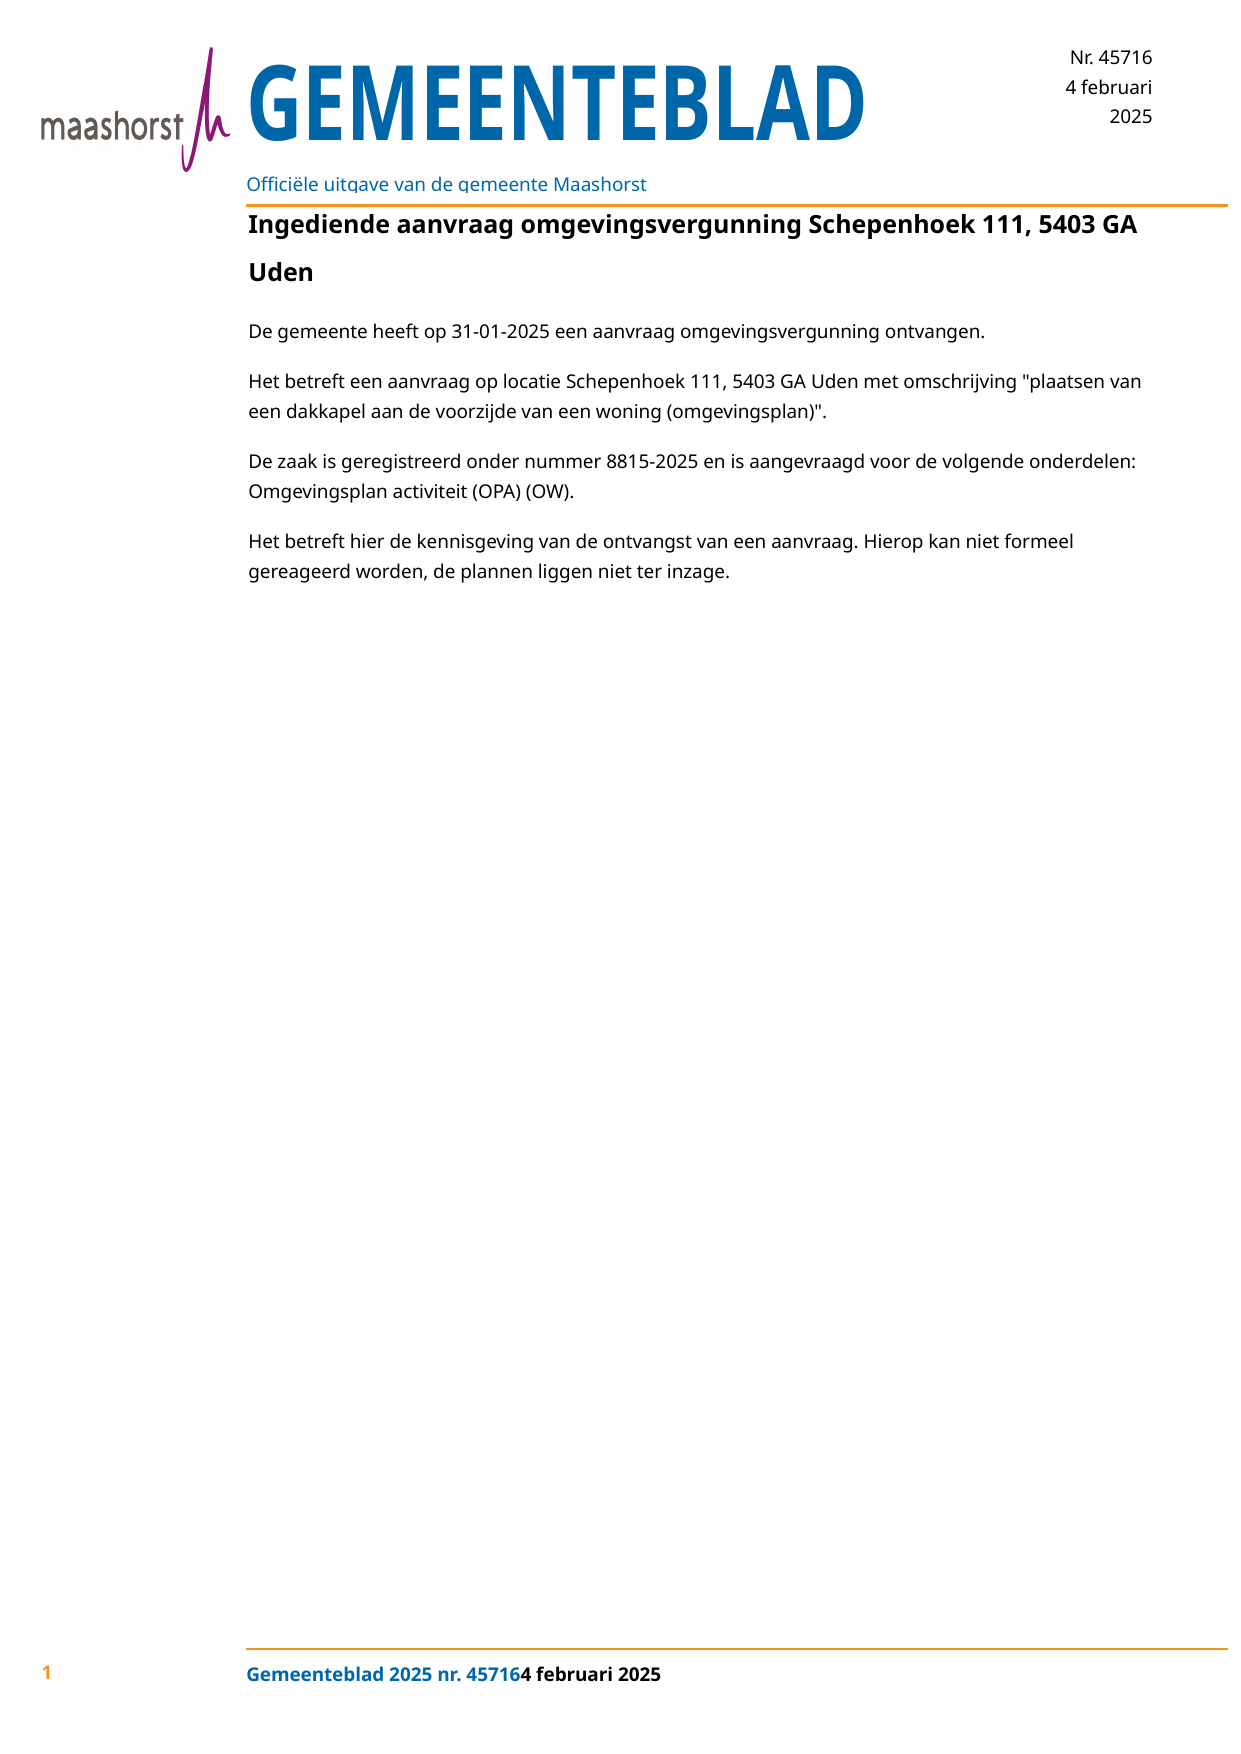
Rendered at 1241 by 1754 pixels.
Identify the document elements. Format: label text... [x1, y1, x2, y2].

text Het betreft een aanvraag op locatie Schepenhoek 111, 5403 GA Uden met omschrijving "plaatsen van een dakkapel aan de voorzijde van een woning (omgevingsplan)". [248, 368, 1152, 424]
text Het betreft hier de kennisgeving van de ontvangst van een aanvraag. Hierop kan niet formeel gereageerd worden, de plannen liggen niet ter inzage. [248, 528, 1152, 584]
text De zaak is geregistreerd onder nummer 8815-2025 en is aangevraagd voor de volgende onderdelen: Omgevingsplan activiteit (OPA) (OW). [248, 448, 1152, 504]
picture [41, 47, 231, 172]
text Ingediende aanvraag omgevingsvergunning Schepenhoek 111, 5403 GA Uden [248, 207, 1152, 288]
text De gemeente heeft op 31-01-2025 een aanvraag omgevingsvergunning ontvangen. [248, 318, 1152, 344]
